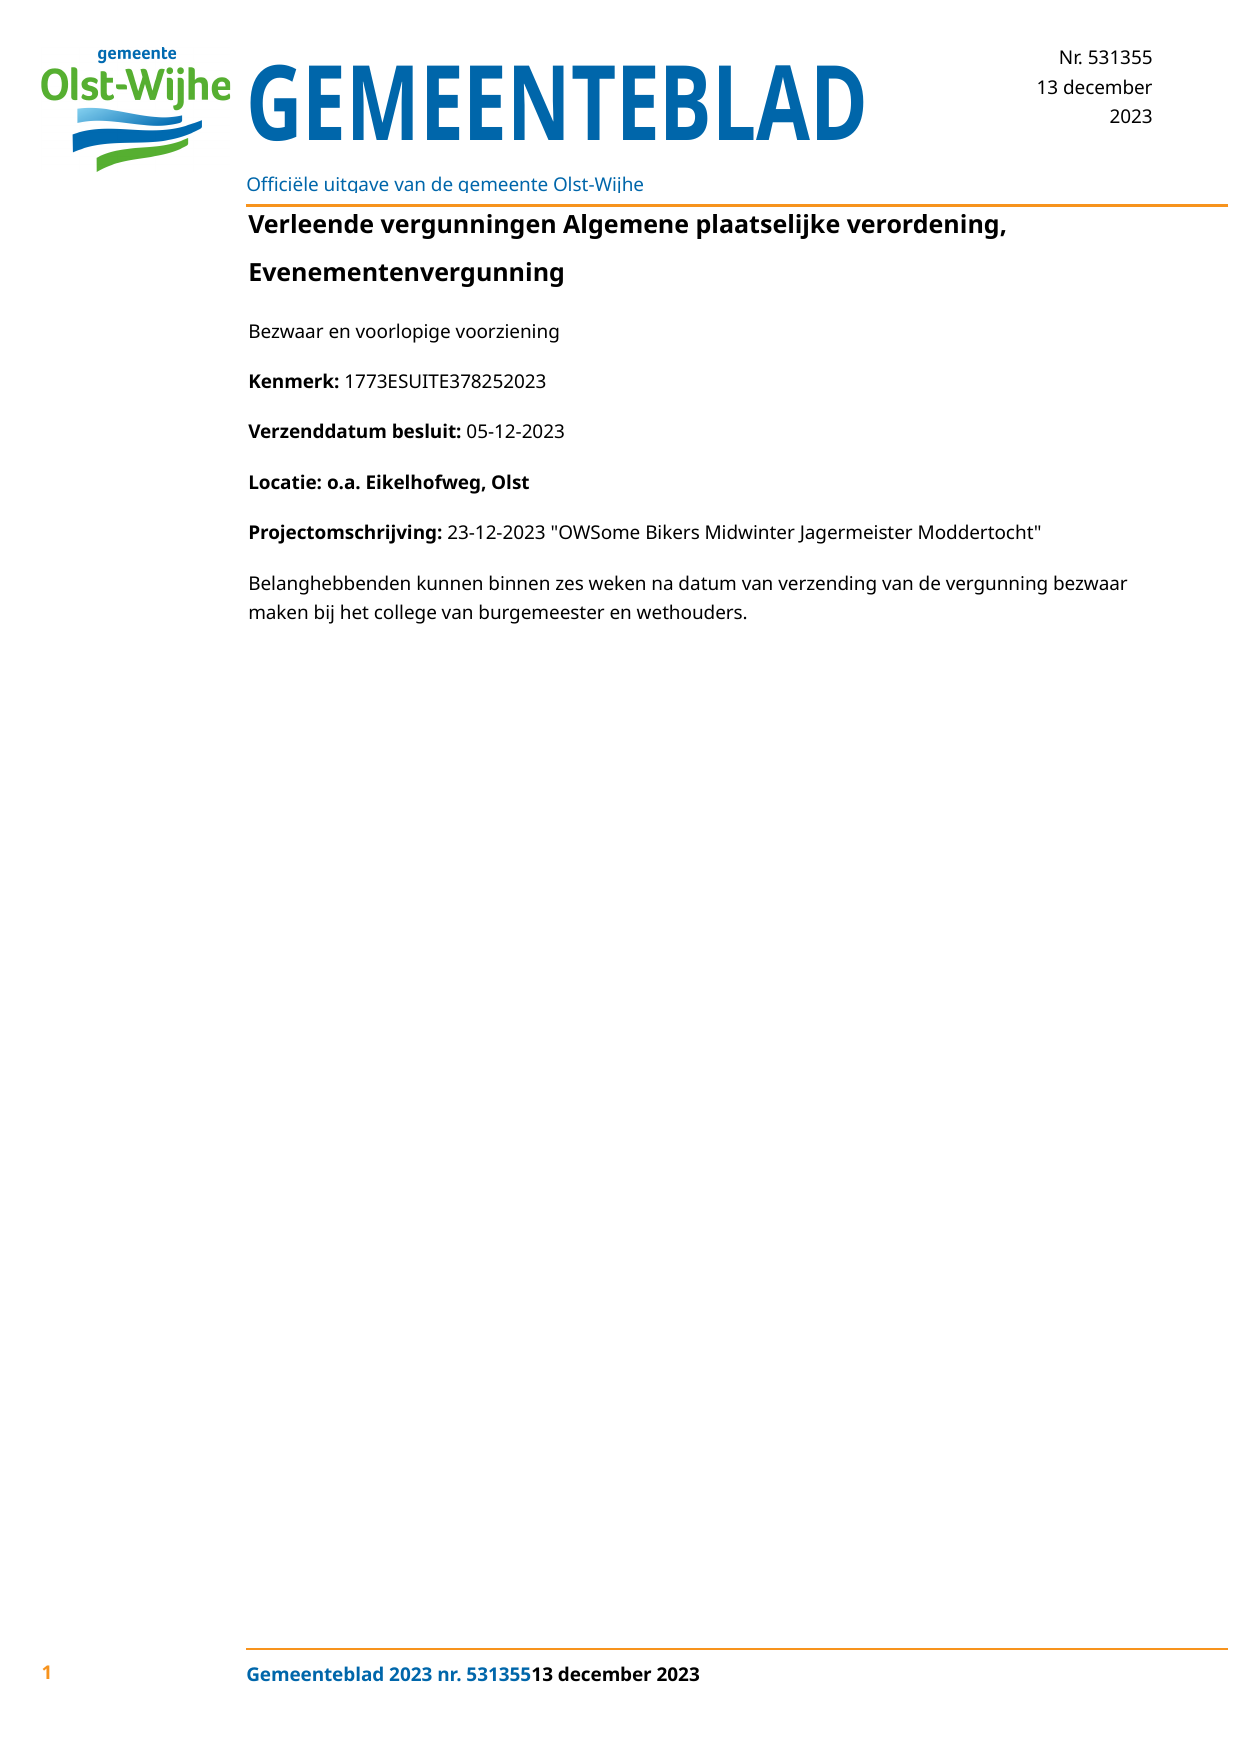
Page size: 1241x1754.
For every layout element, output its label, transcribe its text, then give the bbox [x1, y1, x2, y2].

text Locatie: o.a. Eikelhofweg, Olst [248, 469, 1152, 495]
text Bezwaar en voorlopige voorziening [248, 318, 1152, 344]
text Kenmerk: 1773ESUITE378252023 [248, 368, 1152, 394]
text Belanghebbenden kunnen binnen zes weken na datum van verzending van de vergunning bezwaar maken bij het college van burgemeester en wethouders. [248, 570, 1152, 625]
text Projectomschrijving: 23-12-2023 "OWSome Bikers Midwinter Jagermeister Moddertocht" [248, 519, 1152, 545]
picture [41, 47, 231, 172]
text Verleende vergunningen Algemene plaatselijke verordening, Evenementenvergunning [248, 207, 1152, 288]
text Verzenddatum besluit: 05-12-2023 [248, 419, 1152, 444]
